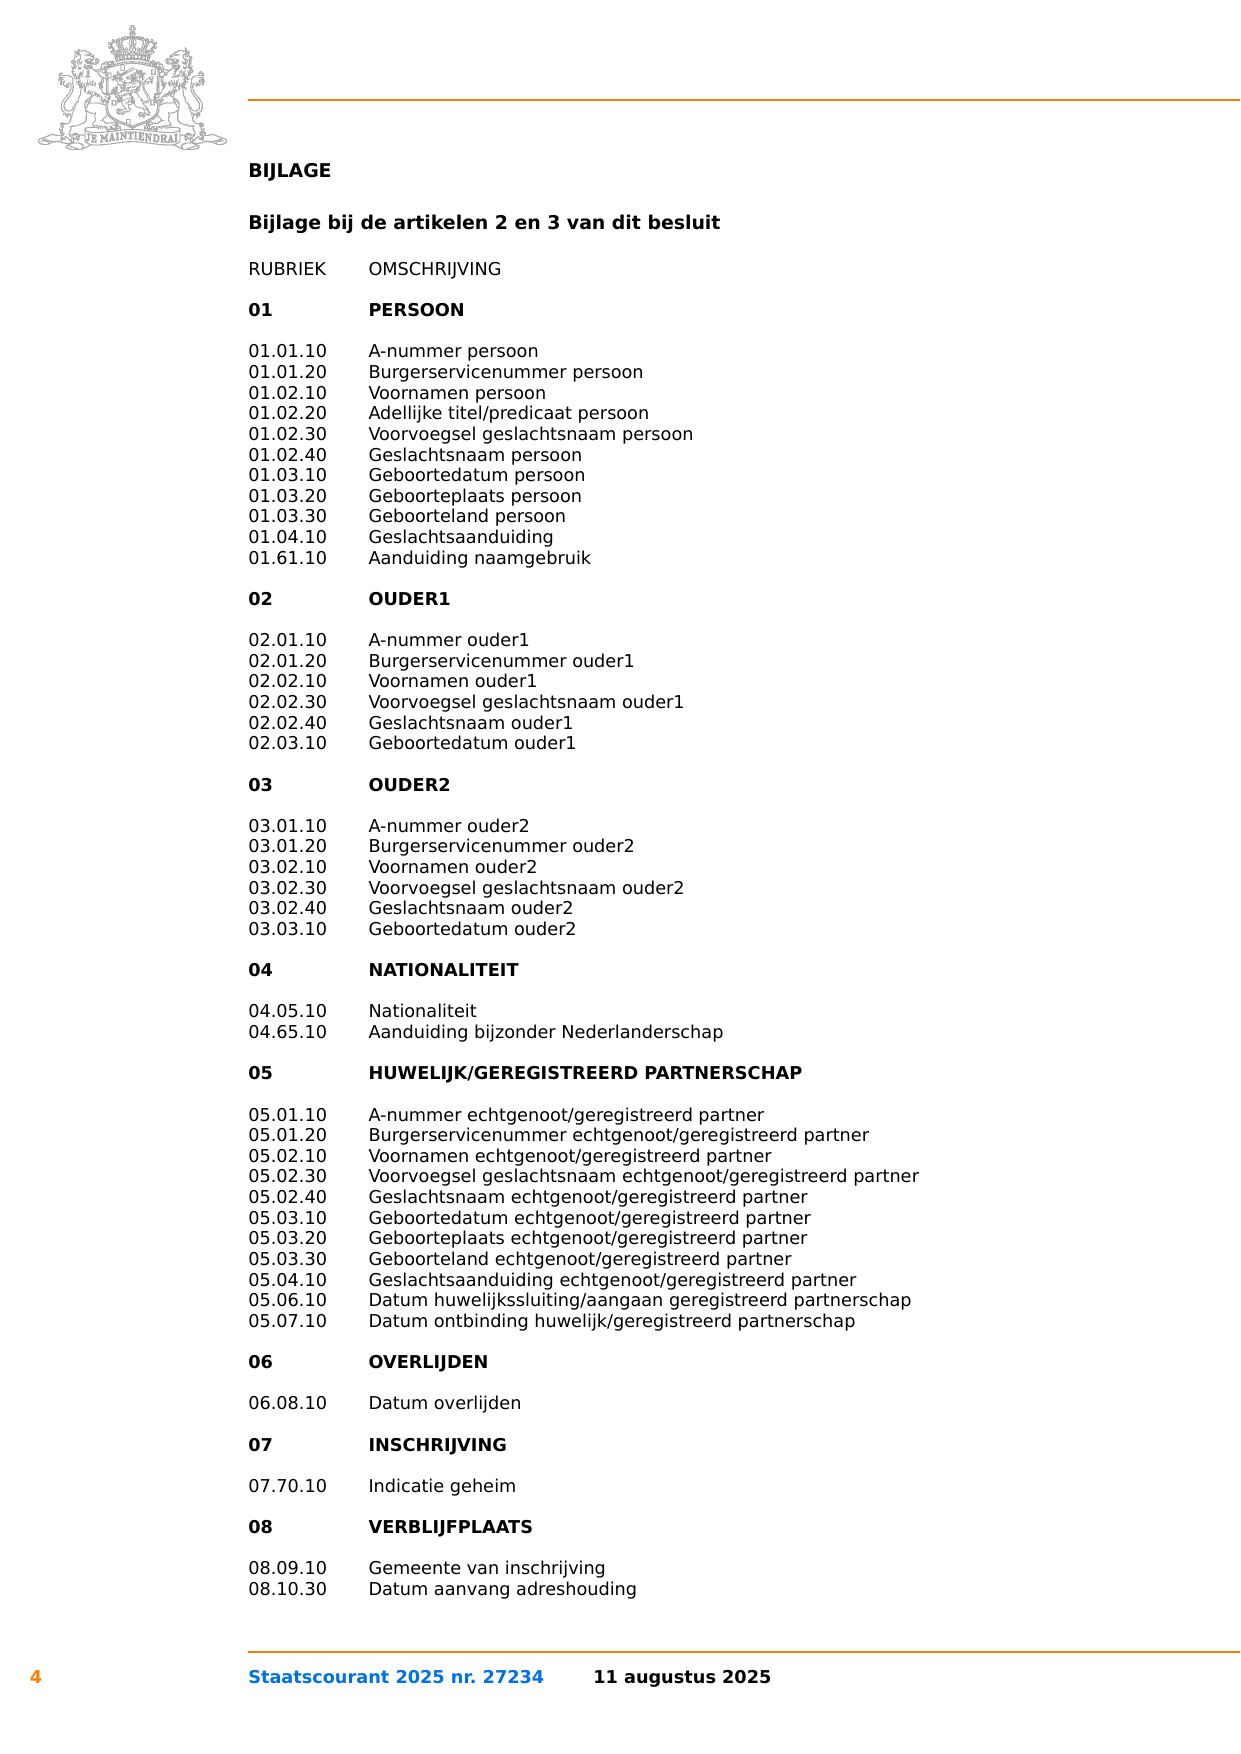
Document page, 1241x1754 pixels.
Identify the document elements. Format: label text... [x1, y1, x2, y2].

table_cell Geboorteplaats echtgenoot/geregistreerd partner [363, 1228, 1163, 1249]
table_cell OUDER1 [363, 589, 1163, 609]
table_cell Geslachtsnaam ouder1 [363, 713, 1163, 733]
table_cell 05.06.10 [248, 1290, 362, 1311]
table_cell 07 [248, 1435, 362, 1455]
table_cell 05.01.20 [248, 1125, 362, 1146]
table_cell 05.07.10 [248, 1311, 362, 1331]
table_cell [248, 610, 362, 630]
table_cell Geslachtsnaam echtgenoot/geregistreerd partner [363, 1187, 1163, 1208]
table_cell Datum huwelijkssluiting/aangaan geregistreerd partnerschap [363, 1290, 1163, 1311]
table_cell Geslachtsaanduiding echtgenoot/geregistreerd partner [363, 1270, 1163, 1290]
table_cell [363, 280, 1163, 300]
table_cell [363, 1373, 1163, 1393]
table_cell OVERLIJDEN [363, 1352, 1163, 1373]
table_cell 01.04.10 [248, 527, 362, 548]
table_cell PERSOON [363, 300, 1163, 321]
table_cell [363, 321, 1163, 341]
table_cell 03.02.30 [248, 878, 362, 898]
table_cell 05.03.20 [248, 1228, 362, 1249]
table_cell 05.01.10 [248, 1105, 362, 1125]
table_cell 01.01.10 [248, 341, 362, 362]
table_cell Geboorteplaats persoon [363, 486, 1163, 506]
table_cell 07.70.10 [248, 1476, 362, 1496]
table_cell Geboorteland echtgenoot/geregistreerd partner [363, 1249, 1163, 1269]
table_cell A-nummer ouder2 [363, 816, 1163, 836]
subtitle BIJLAGE [248, 160, 1163, 182]
table_cell [363, 1455, 1163, 1476]
table_cell Geslachtsnaam persoon [363, 445, 1163, 465]
table_cell Voorvoegsel geslachtsnaam ouder2 [363, 878, 1163, 898]
table_cell 05.02.30 [248, 1166, 362, 1187]
table_cell 03.03.10 [248, 919, 362, 939]
table_cell 06.08.10 [248, 1393, 362, 1414]
table_cell [363, 754, 1163, 774]
table_cell 05.02.40 [248, 1187, 362, 1208]
table_cell Indicatie geheim [363, 1476, 1163, 1496]
table_cell 01.02.30 [248, 424, 362, 444]
table_cell OUDER2 [363, 775, 1163, 795]
table_cell Voornamen ouder2 [363, 857, 1163, 878]
picture [38, 25, 227, 150]
table_cell A-nummer echtgenoot/geregistreerd partner [363, 1105, 1163, 1125]
table_cell [363, 795, 1163, 816]
table_cell 03 [248, 775, 362, 795]
table_cell Burgerservicenummer ouder1 [363, 651, 1163, 671]
table_cell 03.02.40 [248, 898, 362, 919]
table_cell 08.09.10 [248, 1558, 362, 1579]
table_cell Voornamen persoon [363, 383, 1163, 403]
table_cell 05.03.10 [248, 1208, 362, 1228]
table_cell [248, 1538, 362, 1558]
table_header OMSCHRIJVING [363, 259, 1163, 279]
table_cell Burgerservicenummer persoon [363, 362, 1163, 383]
table_cell [363, 1414, 1163, 1434]
table_cell Voorvoegsel geslachtsnaam echtgenoot/geregistreerd partner [363, 1166, 1163, 1187]
table_cell 06 [248, 1352, 362, 1373]
table_header RUBRIEK [248, 259, 362, 279]
table_cell A-nummer ouder1 [363, 630, 1163, 651]
table_cell [248, 1414, 362, 1434]
table_cell VERBLIJFPLAATS [363, 1517, 1163, 1538]
table_cell [248, 754, 362, 774]
table_cell 05.03.30 [248, 1249, 362, 1269]
table_cell [363, 568, 1163, 589]
table_cell [363, 1331, 1163, 1352]
table_cell [248, 568, 362, 589]
table_cell Datum aanvang adreshouding [363, 1579, 1163, 1599]
table_cell [363, 1084, 1163, 1104]
table_cell NATIONALITEIT [363, 960, 1163, 981]
table_cell 05.04.10 [248, 1270, 362, 1290]
table_cell [363, 1496, 1163, 1517]
table_cell 02.01.10 [248, 630, 362, 651]
table_cell [363, 940, 1163, 960]
table_cell [363, 610, 1163, 630]
table_cell [363, 1538, 1163, 1558]
table_cell Voorvoegsel geslachtsnaam ouder1 [363, 692, 1163, 713]
table_cell Geboortedatum persoon [363, 465, 1163, 486]
table_cell [248, 1373, 362, 1393]
table_cell [248, 1084, 362, 1104]
table_cell Geboorteland persoon [363, 506, 1163, 527]
table_cell HUWELIJK/GEREGISTREERD PARTNERSCHAP [363, 1063, 1163, 1084]
table_cell 02.02.40 [248, 713, 362, 733]
table_cell [248, 795, 362, 816]
table_cell 02.01.20 [248, 651, 362, 671]
table_cell 04.05.10 [248, 1001, 362, 1022]
table_cell 02.02.10 [248, 671, 362, 692]
table_cell 01.02.10 [248, 383, 362, 403]
table_cell 01.03.30 [248, 506, 362, 527]
table_cell Aanduiding naamgebruik [363, 548, 1163, 568]
table_cell Adellijke titel/predicaat persoon [363, 403, 1163, 424]
table_cell 01.01.20 [248, 362, 362, 383]
table_cell Geslachtsaanduiding [363, 527, 1163, 548]
table_cell 01.02.40 [248, 445, 362, 465]
table_cell [248, 280, 362, 300]
table_cell 01.61.10 [248, 548, 362, 568]
subtitle Bijlage bij de artikelen 2 en 3 van dit besluit [248, 212, 1163, 234]
table_cell 02.03.10 [248, 733, 362, 754]
table_cell 03.02.10 [248, 857, 362, 878]
table_cell Voornamen echtgenoot/geregistreerd partner [363, 1146, 1163, 1166]
table_cell 01.02.20 [248, 403, 362, 424]
table_cell [248, 1331, 362, 1352]
table_cell [248, 1043, 362, 1063]
table_cell Burgerservicenummer ouder2 [363, 836, 1163, 857]
table_cell Geboortedatum echtgenoot/geregistreerd partner [363, 1208, 1163, 1228]
table_cell Burgerservicenummer echtgenoot/geregistreerd partner [363, 1125, 1163, 1146]
table_cell [363, 981, 1163, 1001]
table_cell Geboortedatum ouder2 [363, 919, 1163, 939]
table_cell 02.02.30 [248, 692, 362, 713]
table_cell 03.01.10 [248, 816, 362, 836]
table_cell [248, 1455, 362, 1476]
table_cell Nationaliteit [363, 1001, 1163, 1022]
table_cell 01.03.20 [248, 486, 362, 506]
table_cell Datum ontbinding huwelijk/geregistreerd partnerschap [363, 1311, 1163, 1331]
table_cell [248, 1496, 362, 1517]
table_cell [363, 1043, 1163, 1063]
table_cell 03.01.20 [248, 836, 362, 857]
table_cell 05.02.10 [248, 1146, 362, 1166]
table_cell INSCHRIJVING [363, 1435, 1163, 1455]
table_cell [248, 940, 362, 960]
table_cell [248, 981, 362, 1001]
table_cell A-nummer persoon [363, 341, 1163, 362]
table_cell 05 [248, 1063, 362, 1084]
table_cell Voorvoegsel geslachtsnaam persoon [363, 424, 1163, 444]
table_cell Datum overlijden [363, 1393, 1163, 1414]
table_cell Geslachtsnaam ouder2 [363, 898, 1163, 919]
table_cell Voornamen ouder1 [363, 671, 1163, 692]
table_cell 01.03.10 [248, 465, 362, 486]
table_cell Geboortedatum ouder1 [363, 733, 1163, 754]
table_cell 04.65.10 [248, 1022, 362, 1043]
table_cell Gemeente van inschrijving [363, 1558, 1163, 1579]
table_cell 08 [248, 1517, 362, 1538]
table_cell 08.10.30 [248, 1579, 362, 1599]
table_cell 04 [248, 960, 362, 981]
table_cell 02 [248, 589, 362, 609]
table_cell [248, 321, 362, 341]
table_cell 01 [248, 300, 362, 321]
table_cell Aanduiding bijzonder Nederlanderschap [363, 1022, 1163, 1043]
